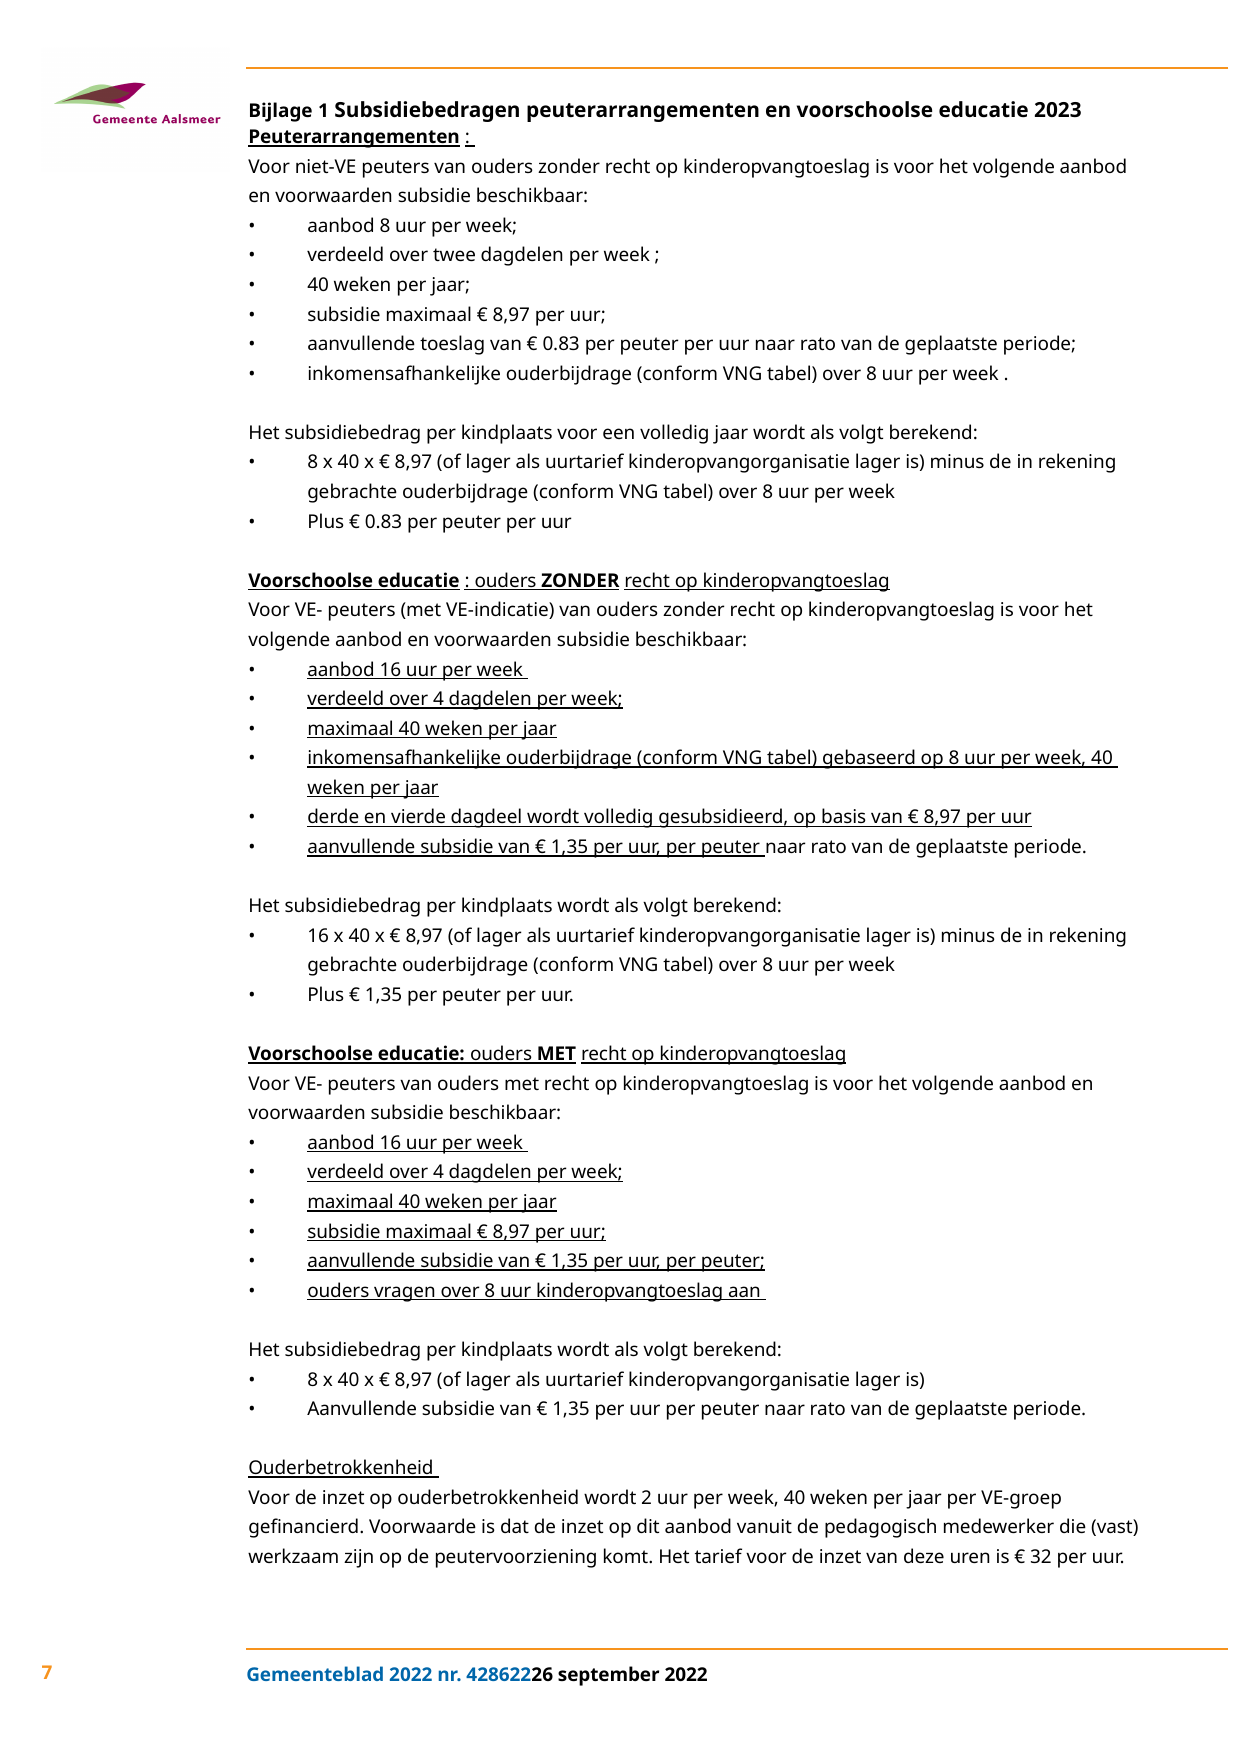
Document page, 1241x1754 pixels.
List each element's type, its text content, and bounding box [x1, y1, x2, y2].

list aanvullende subsidie van € 1,35 per uur, per peuter; [248, 1247, 1152, 1273]
text Voor VE- peuters van ouders met recht op kinderopvangtoeslag is voor het volgende aanbod en voorwaarden subsidie beschikbaar: [248, 1070, 1152, 1125]
list Plus € 0.83 per peuter per uur [248, 508, 1152, 534]
list inkomensafhankelijke ouderbijdrage (conform VNG tabel) gebaseerd op 8 uur per week, 40 weken per jaar [248, 744, 1152, 800]
list 8 x 40 x € 8,97 (of lager als uurtarief kinderopvangorganisatie lager is) minus de in rekening gebrachte ouderbijdrage (conform VNG tabel) over 8 uur per week [248, 449, 1152, 504]
text Het subsidiebedrag per kindplaats wordt als volgt berekend: [248, 892, 1152, 918]
list maximaal 40 weken per jaar [248, 715, 1152, 741]
text Het subsidiebedrag per kindplaats wordt als volgt berekend: [248, 1336, 1152, 1362]
text Bijlage 1 Subsidiebedragen peuterarrangementen en voorschoolse educatie 2023 [248, 95, 1152, 123]
list aanvullende toeslag van € 0.83 per peuter per uur naar rato van de geplaatste periode; [248, 330, 1152, 356]
list aanbod 8 uur per week; [248, 212, 1152, 238]
list 8 x 40 x € 8,97 (of lager als uurtarief kinderopvangorganisatie lager is) [248, 1366, 1152, 1392]
picture [41, 47, 231, 172]
text Ouderbetrokkenheid [248, 1454, 1152, 1480]
text Voorschoolse educatie : ouders ZONDER recht op kinderopvangtoeslag [248, 567, 1152, 593]
list subsidie maximaal € 8,97 per uur; [248, 301, 1152, 327]
text Het subsidiebedrag per kindplaats voor een volledig jaar wordt als volgt berekend: [248, 419, 1152, 445]
list verdeeld over 4 dagdelen per week; [248, 685, 1152, 711]
list aanbod 16 uur per week [248, 656, 1152, 682]
text Voor niet-VE peuters van ouders zonder recht op kinderopvangtoeslag is voor het volgende aanbod en voorwaarden subsidie beschikbaar: [248, 153, 1152, 208]
list verdeeld over twee dagdelen per week ; [248, 242, 1152, 267]
list derde en vierde dagdeel wordt volledig gesubsidieerd, op basis van € 8,97 per uur [248, 804, 1152, 829]
list 16 x 40 x € 8,97 (of lager als uurtarief kinderopvangorganisatie lager is) minus de in rekening gebrachte ouderbijdrage (conform VNG tabel) over 8 uur per week [248, 922, 1152, 977]
text Peuterarrangementen : [248, 123, 1152, 149]
text Voorschoolse educatie: ouders MET recht op kinderopvangtoeslag [248, 1040, 1152, 1066]
text Voor VE- peuters (met VE-indicatie) van ouders zonder recht op kinderopvangtoeslag is voor het volgende aanbod en voorwaarden subsidie beschikbaar: [248, 597, 1152, 652]
list ouders vragen over 8 uur kinderopvangtoeslag aan [248, 1277, 1152, 1303]
list Plus € 1,35 per peuter per uur. [248, 981, 1152, 1007]
list maximaal 40 weken per jaar [248, 1188, 1152, 1214]
list subsidie maximaal € 8,97 per uur; [248, 1218, 1152, 1244]
list Aanvullende subsidie van € 1,35 per uur per peuter naar rato van de geplaatste periode. [248, 1395, 1152, 1421]
list aanbod 16 uur per week [248, 1129, 1152, 1155]
list aanvullende subsidie van € 1,35 per uur, per peuter naar rato van de geplaatste periode. [248, 833, 1152, 859]
list inkomensafhankelijke ouderbijdrage (conform VNG tabel) over 8 uur per week . [248, 360, 1152, 386]
list verdeeld over 4 dagdelen per week; [248, 1159, 1152, 1184]
list 40 weken per jaar; [248, 271, 1152, 297]
text Voor de inzet op ouderbetrokkenheid wordt 2 uur per week, 40 weken per jaar per VE-groep gefinancierd. Voorwaarde is dat de inzet op dit aanbod vanuit de pedagogisch medewerker die (vast) werkzaam zijn op de peutervoorziening komt. Het tarief voor de inzet van deze uren is € 32 per uur. [248, 1484, 1152, 1569]
